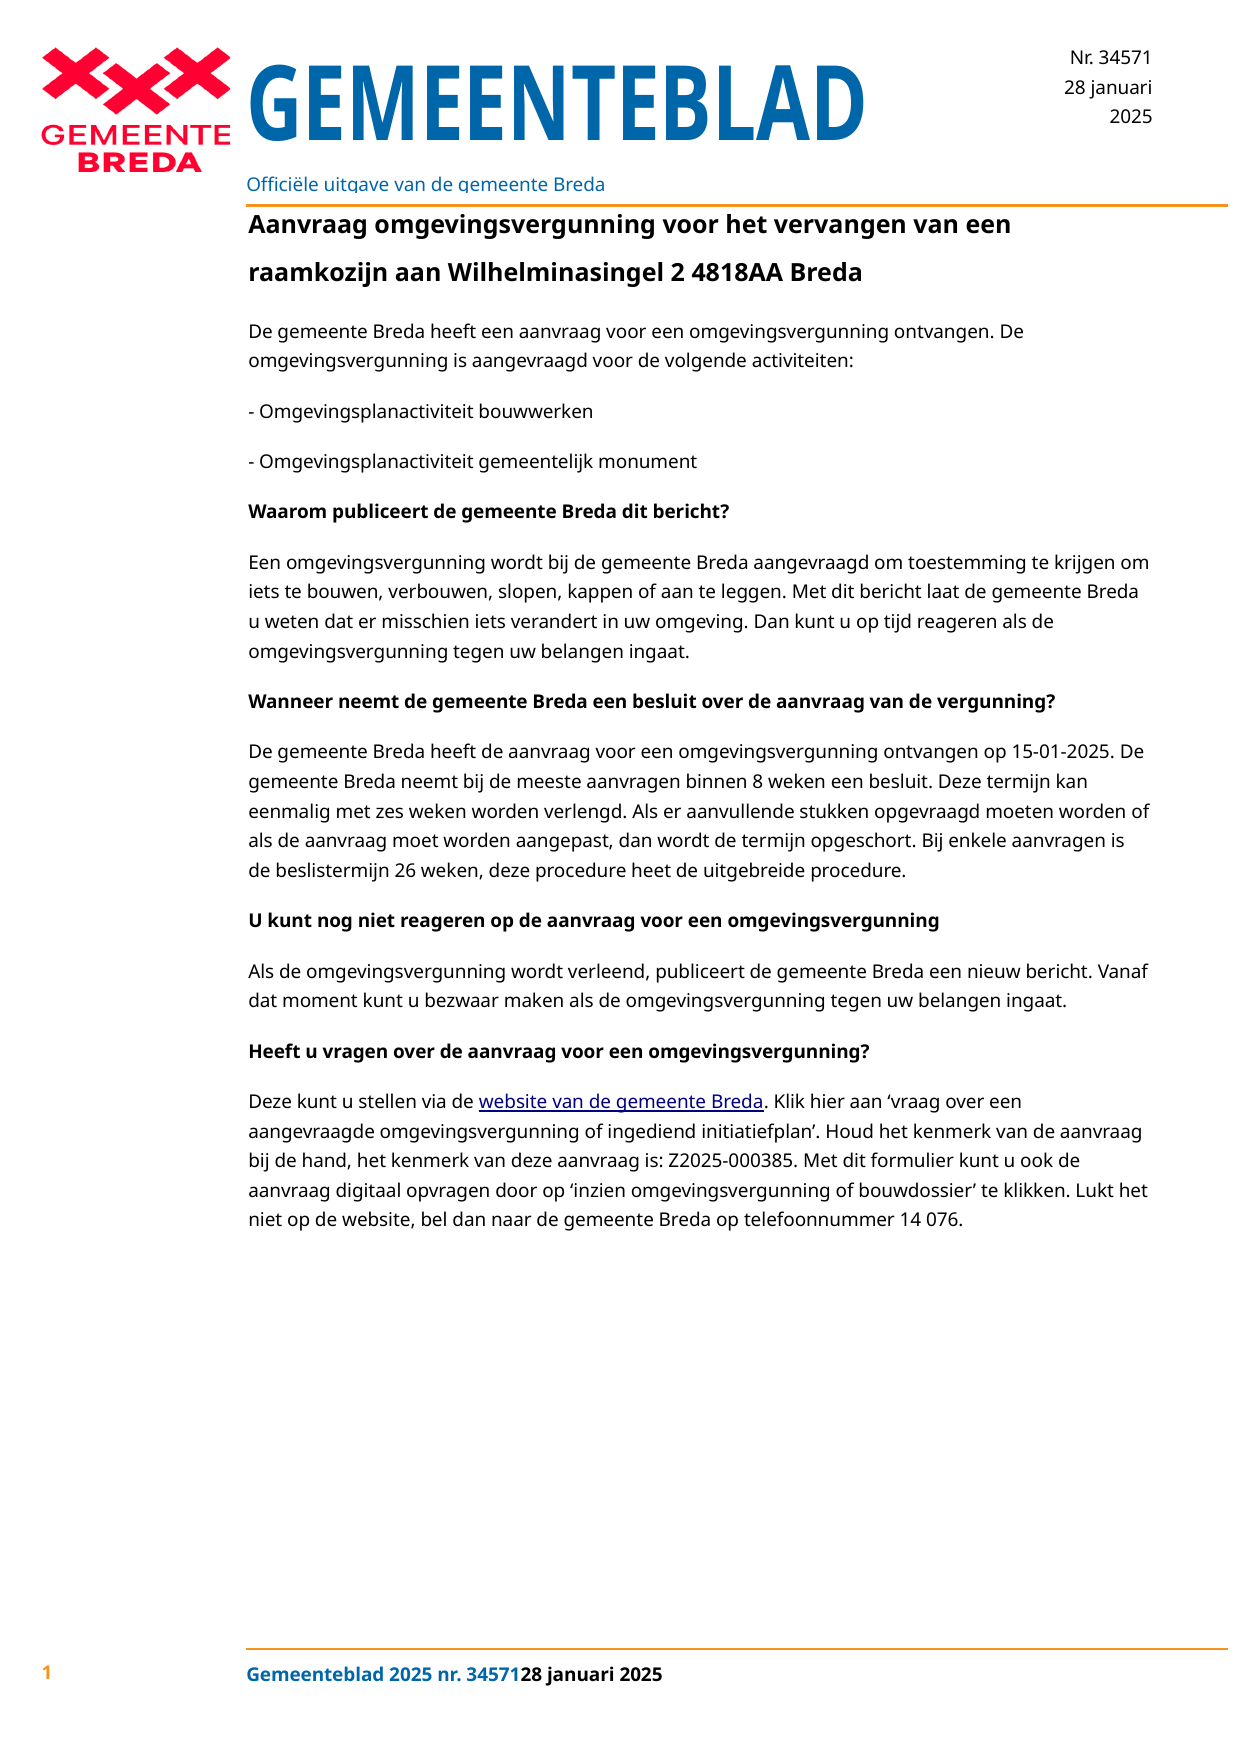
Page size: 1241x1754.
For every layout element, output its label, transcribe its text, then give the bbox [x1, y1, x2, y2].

text De gemeente Breda heeft de aanvraag voor een omgevingsvergunning ontvangen op 15-01-2025. De gemeente Breda neemt bij de meeste aanvragen binnen 8 weken een besluit. Deze termijn kan eenmalig met zes weken worden verlengd. Als er aanvullende stukken opgevraagd moeten worden of als de aanvraag moet worden aangepast, dan wordt de termijn opgeschort. Bij enkele aanvragen is de beslistermijn 26 weken, deze procedure heet de uitgebreide procedure. [248, 739, 1152, 883]
text Aanvraag omgevingsvergunning voor het vervangen van een raamkozijn aan Wilhelminasingel 2 4818AA Breda [248, 207, 1152, 288]
text U kunt nog niet reageren op de aanvraag voor een omgevingsvergunning [248, 907, 1152, 933]
text De gemeente Breda heeft een aanvraag voor een omgevingsvergunning ontvangen. De omgevingsvergunning is aangevraagd voor de volgende activiteiten: [248, 318, 1152, 373]
picture [41, 47, 231, 172]
text Als de omgevingsvergunning wordt verleend, publiceert de gemeente Breda een nieuw bericht. Vanaf dat moment kunt u bezwaar maken als de omgevingsvergunning tegen uw belangen ingaat. [248, 958, 1152, 1013]
text - Omgevingsplanactiviteit gemeentelijk monument [248, 448, 1152, 474]
text Waarom publiceert de gemeente Breda dit bericht? [248, 499, 1152, 524]
text Een omgevingsvergunning wordt bij de gemeente Breda aangevraagd om toestemming te krijgen om iets te bouwen, verbouwen, slopen, kappen of aan te leggen. Met dit bericht laat de gemeente Breda u weten dat er misschien iets verandert in uw omgeving. Dan kunt u op tijd reageren als de omgevingsvergunning tegen uw belangen ingaat. [248, 549, 1152, 664]
text Wanneer neemt de gemeente Breda een besluit over de aanvraag van de vergunning? [248, 688, 1152, 714]
text Deze kunt u stellen via de website van de gemeente Breda. Klik hier aan ‘vraag over een aangevraagde omgevingsvergunning of ingediend initiatiefplan’. Houd het kenmerk van de aanvraag bij de hand, het kenmerk van deze aanvraag is: Z2025-000385. Met dit formulier kunt u ook de aanvraag digitaal opvragen door op ‘inzien omgevingsvergunning of bouwdossier’ te klikken. Lukt het niet op de website, bel dan naar de gemeente Breda op telefoonnummer 14 076. [248, 1088, 1152, 1232]
text Heeft u vragen over de aanvraag voor een omgevingsvergunning? [248, 1038, 1152, 1064]
text - Omgevingsplanactiviteit bouwwerken [248, 398, 1152, 424]
